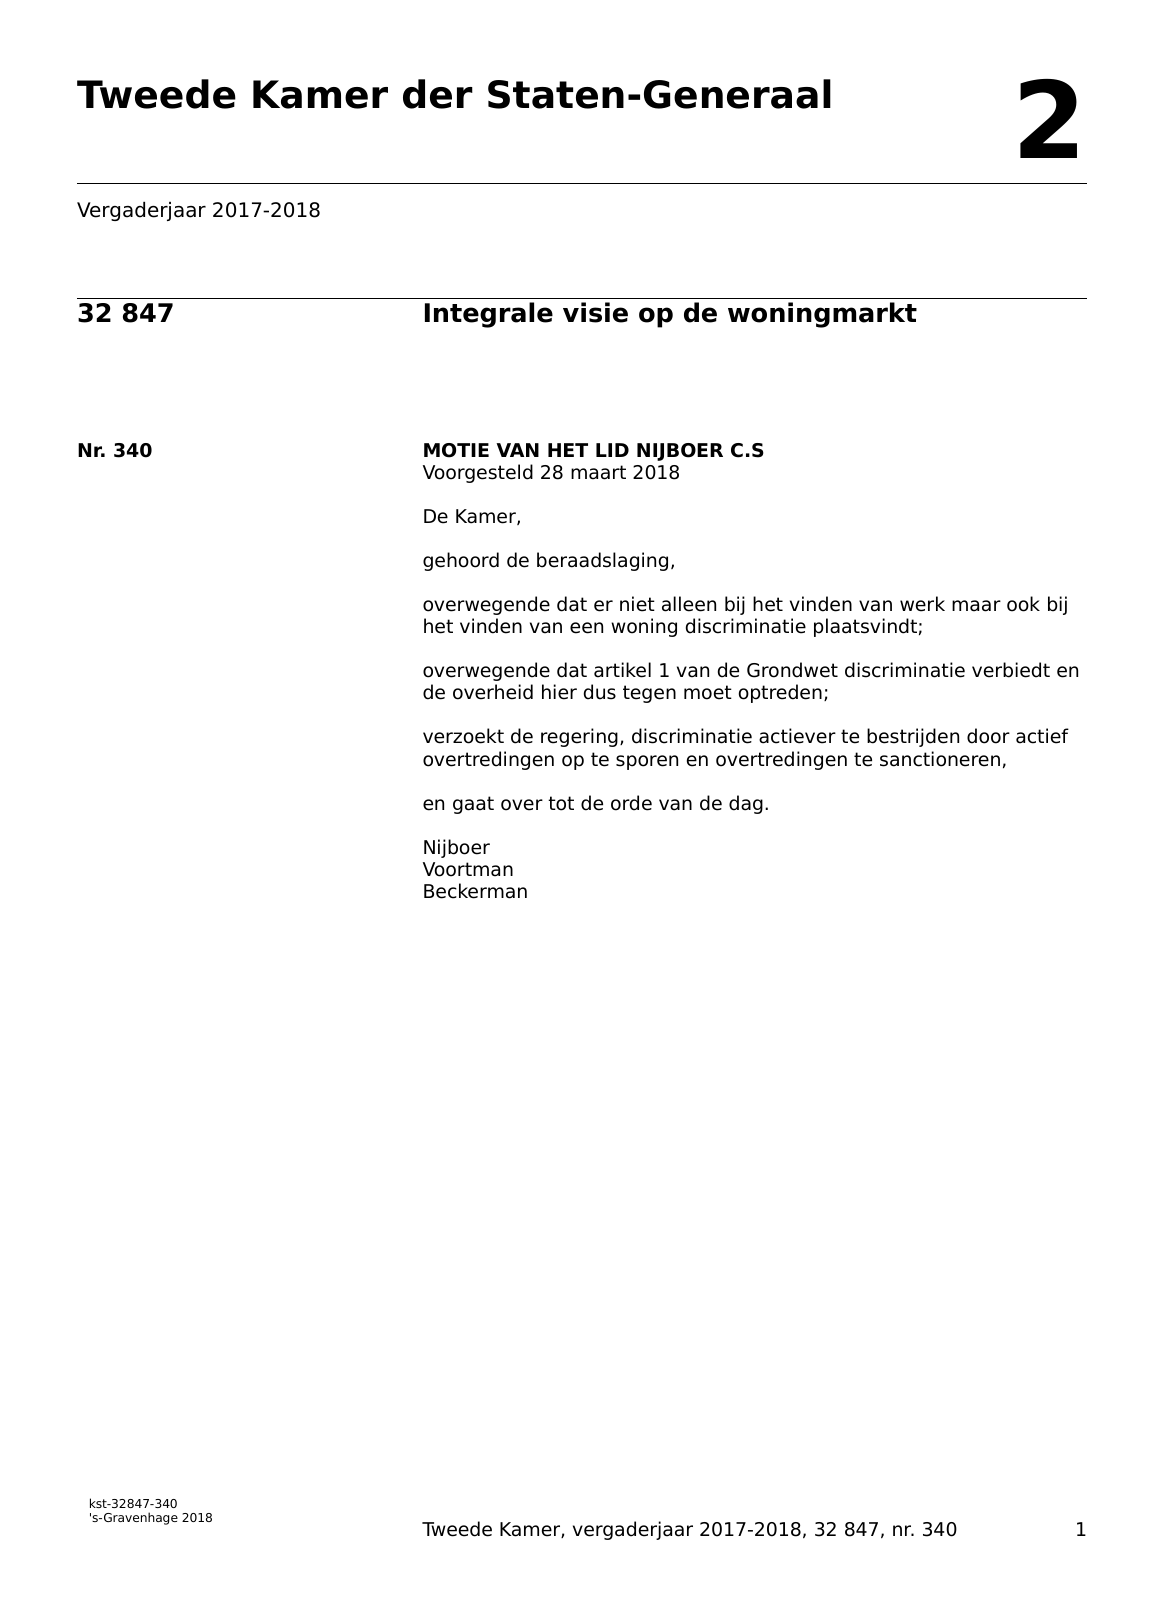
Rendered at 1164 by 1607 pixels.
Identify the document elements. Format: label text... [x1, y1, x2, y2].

table_header 2 [886, 59, 1087, 183]
text 's-Gravenhage 2018 [88, 1511, 323, 1525]
text verzoekt de regering, discriminatie actiever te bestrijden door actief overtredingen op te sporen en overtredingen te sanctioneren, [422, 726, 1087, 770]
subtitle Nr. 340 MOTIE VAN HET LID NIJBOER C.S [77, 440, 1087, 462]
subtitle 32 847 Integrale visie op de woningmarkt [77, 299, 1087, 329]
text Nijboer [422, 837, 1087, 859]
text Beckerman [422, 881, 1087, 903]
text kst-32847-340 [88, 1497, 323, 1511]
text overwegende dat artikel 1 van de Grondwet discriminatie verbiedt en de overheid hier dus tegen moet optreden; [422, 660, 1087, 704]
text en gaat over tot de orde van de dag. [422, 793, 1087, 814]
text gehoord de beraadslaging, [422, 550, 1087, 572]
table_cell Vergaderjaar 2017-2018 [77, 184, 1087, 298]
text De Kamer, [422, 506, 1087, 528]
text Voortman [422, 859, 1087, 881]
table_header Tweede Kamer der Staten-Generaal [77, 59, 886, 183]
text overwegende dat er niet alleen bij het vinden van werk maar ook bij het vinden van een woning discriminatie plaatsvindt; [422, 594, 1087, 638]
text Voorgesteld 28 maart 2018 [422, 462, 1087, 484]
